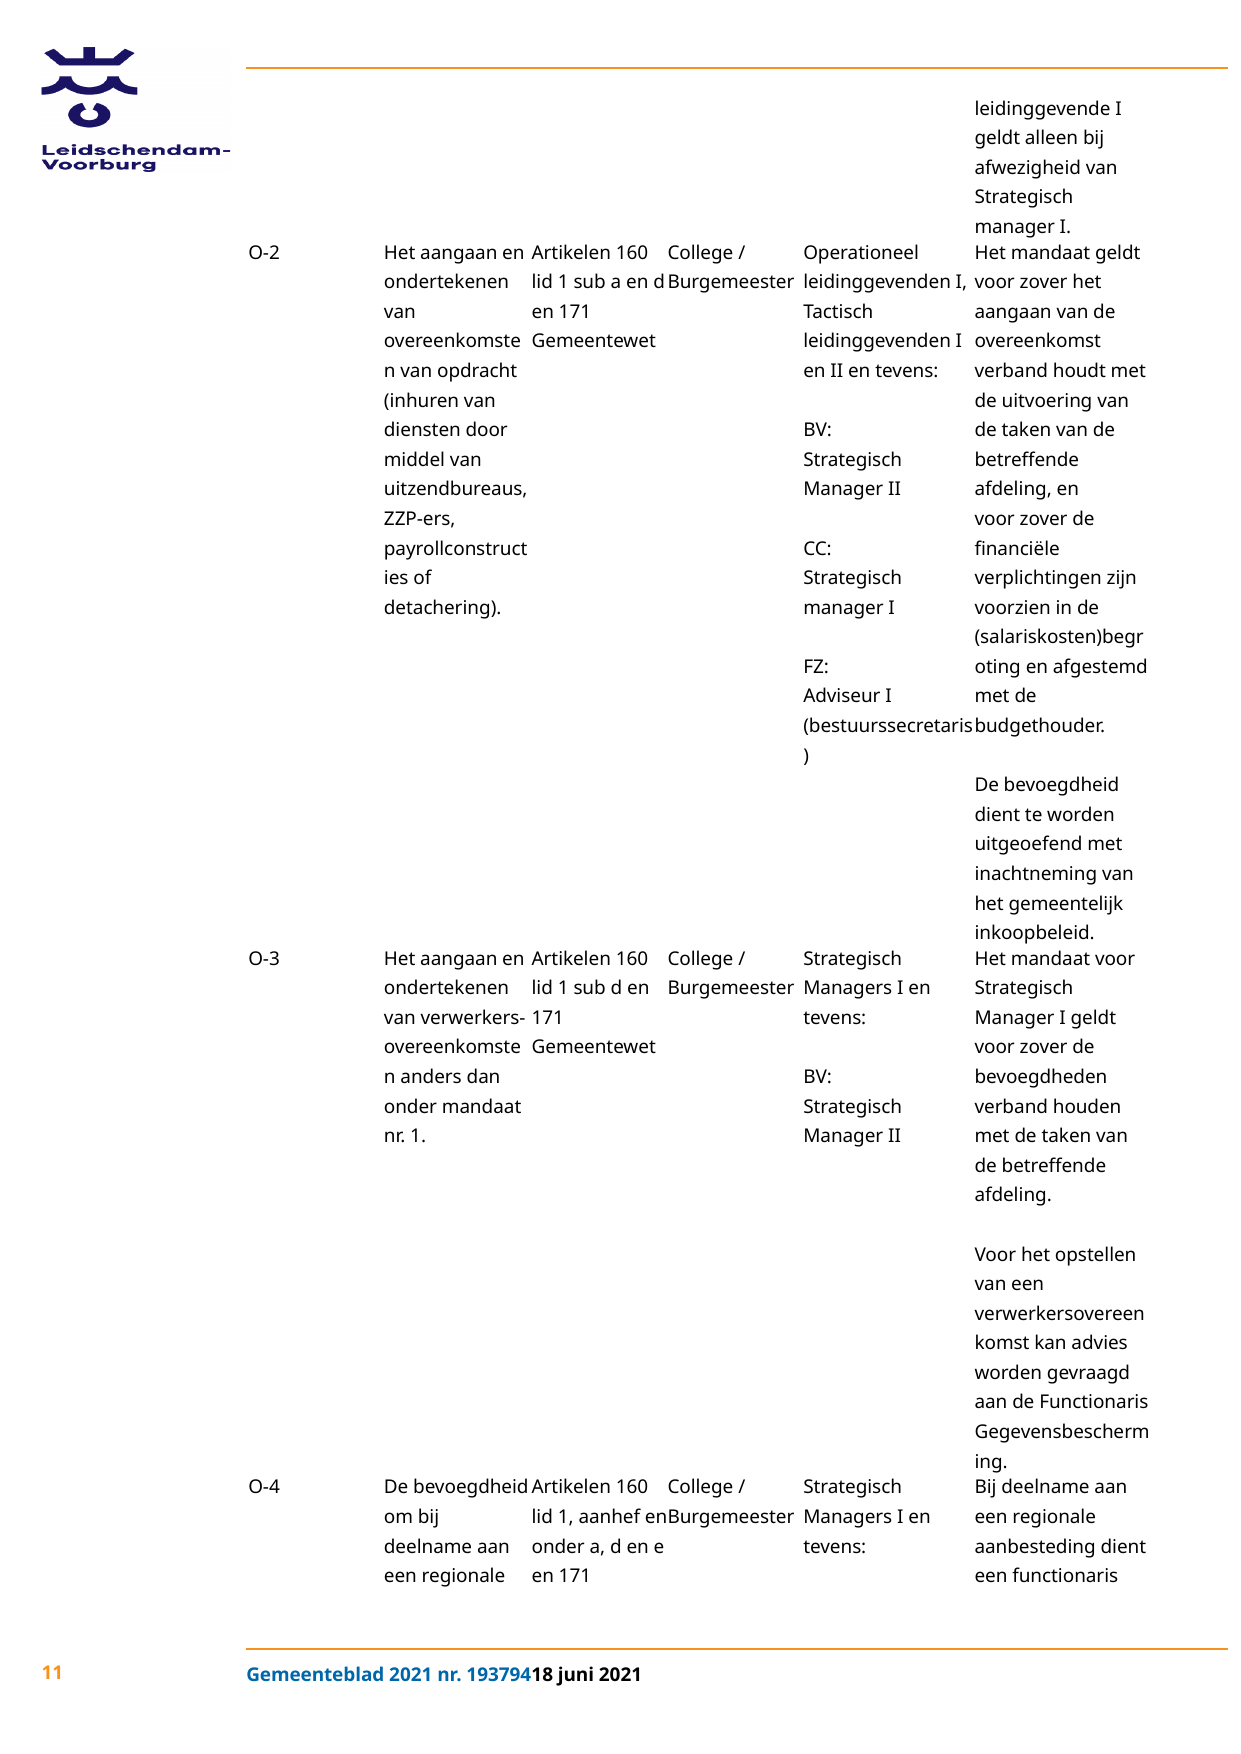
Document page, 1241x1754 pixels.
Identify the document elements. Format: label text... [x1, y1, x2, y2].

table_cell College / Burgemeester [667, 945, 803, 1474]
table_cell O-2 [248, 239, 384, 945]
table_cell Artikelen 160 lid 1, aanhef en onder a, d en e en 171 [531, 1474, 667, 1588]
table_cell [248, 95, 384, 239]
table_cell Het mandaat voor Strategisch Manager I geldt voor zover de bevoegdheden verband houden met de taken van de betreffende afdeling. Voor het opstellen van een verwerkersovereenkomst kan advies worden gevraagd aan de Functionaris Gegevensbescherming. [974, 945, 1152, 1474]
table_cell Strategisch Managers I en tevens: BV: Strategisch Manager II [803, 945, 974, 1474]
table_cell Artikelen 160 lid 1 sub a en d en 171 Gemeentewet [531, 239, 667, 945]
table_cell Het aangaan en ondertekenen van verwerkers-overeenkomsten anders dan onder mandaat nr. 1. [384, 945, 531, 1474]
picture [41, 47, 231, 172]
table_cell [531, 95, 667, 239]
table_cell Het mandaat geldt voor zover het aangaan van de overeenkomst verband houdt met de uitvoering van de taken van de betreffende afdeling, en voor zover de financiële verplichtingen zijn voorzien in de (salariskosten)begroting en afgestemd met de budgethouder. De bevoegdheid dient te worden uitgeoefend met inachtneming van het gemeentelijk inkoopbeleid. [974, 239, 1152, 945]
table_cell College / Burgemeester [667, 239, 803, 945]
table_cell De bevoegdheid om bij deelname aan een regionale [384, 1474, 531, 1588]
table_cell [667, 95, 803, 239]
table_cell O-3 [248, 945, 384, 1474]
table_cell College / Burgemeester [667, 1474, 803, 1588]
table_cell Operationeel leidinggevenden I, Tactisch leidinggevenden I en II en tevens: BV: Strategisch Manager II CC: Strategisch manager I FZ: Adviseur I (bestuurssecretaris) [803, 239, 974, 945]
table_cell O-4 [248, 1474, 384, 1588]
table_cell Het aangaan en ondertekenen van overeenkomsten van opdracht (inhuren van diensten door middel van uitzendbureaus, ZZP-ers, payrollconstructies of detachering). [384, 239, 531, 945]
table_cell Artikelen 160 lid 1 sub d en 171 Gemeentewet [531, 945, 667, 1474]
table_cell Strategisch Managers I en tevens: [803, 1474, 974, 1588]
table_cell Bij deelname aan een regionale aanbesteding dient een functionaris [974, 1474, 1152, 1588]
table_cell leidinggevende I geldt alleen bij afwezigheid van Strategisch manager I. [974, 95, 1152, 239]
table_cell [384, 95, 531, 239]
table_cell [803, 95, 974, 239]
